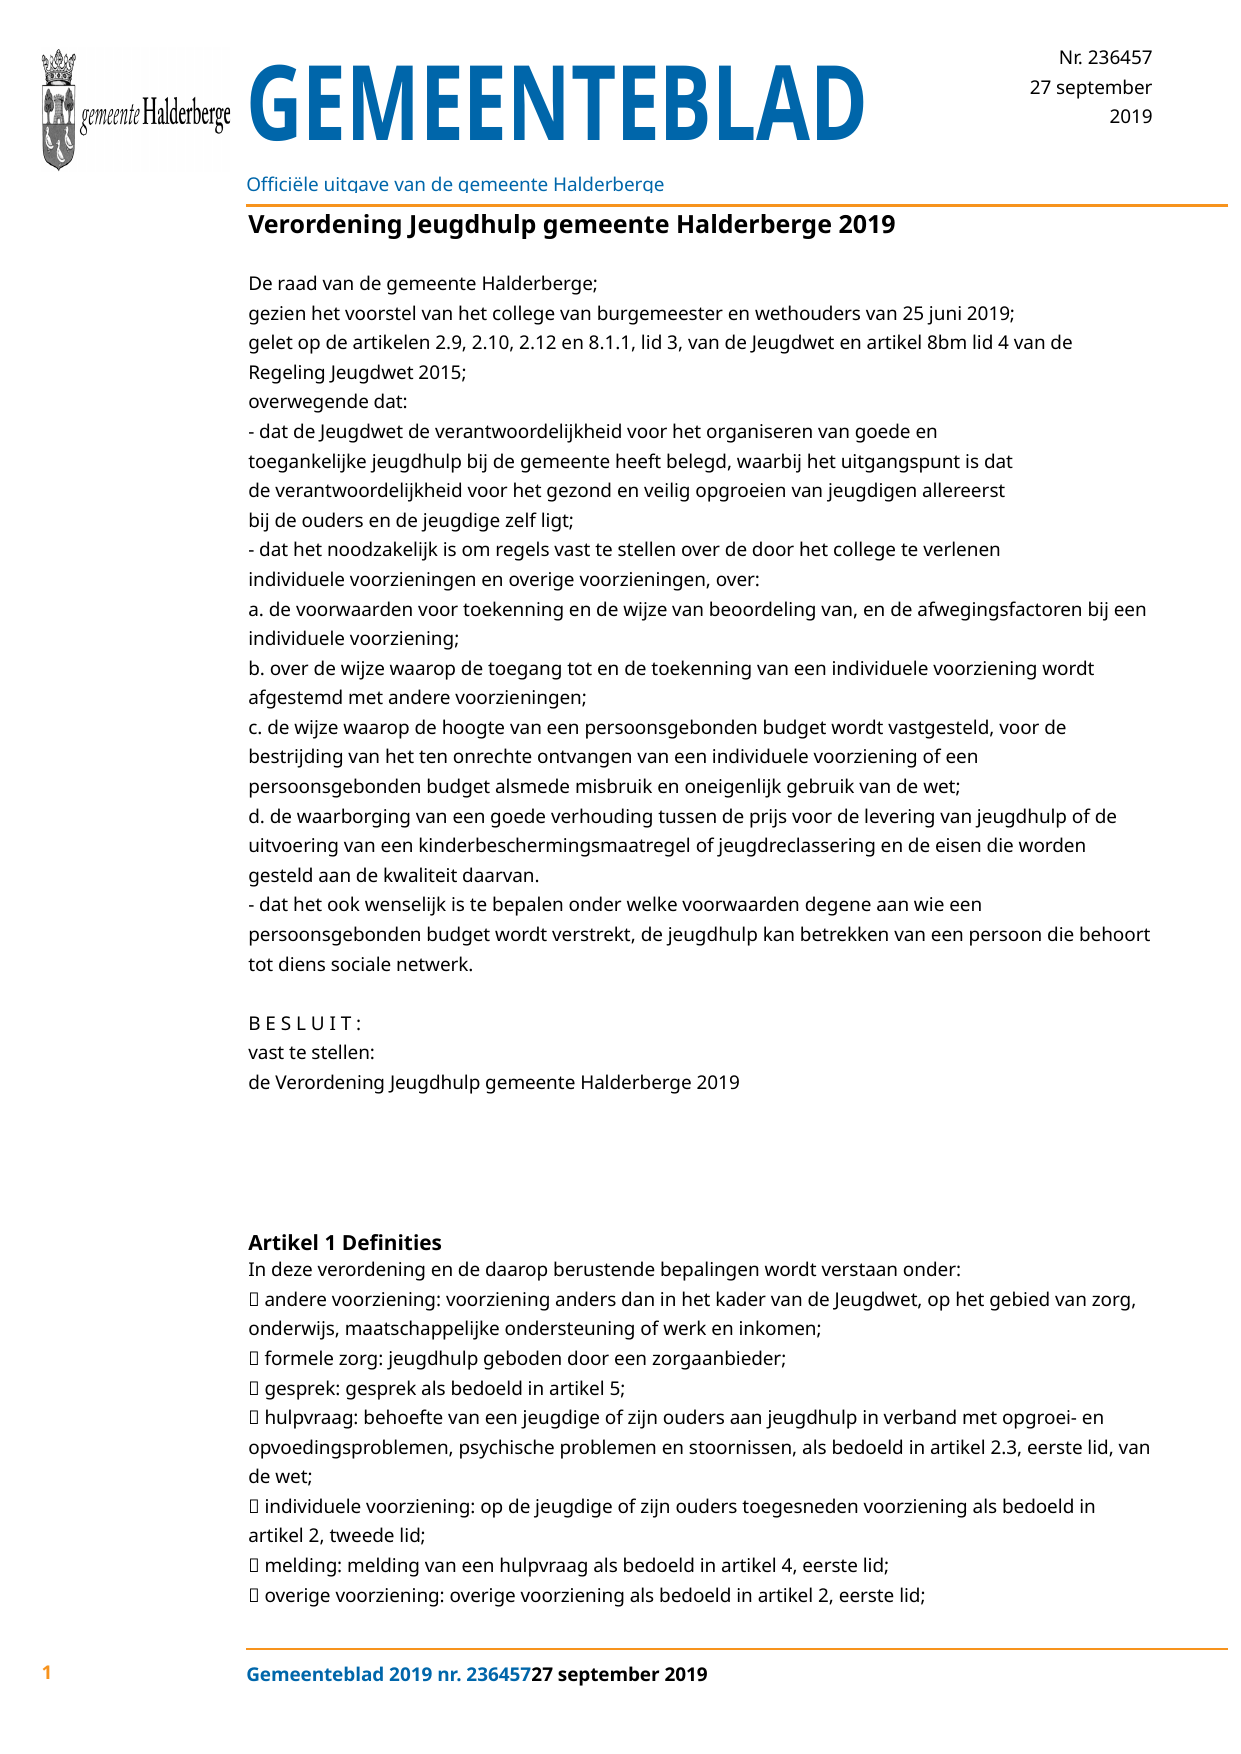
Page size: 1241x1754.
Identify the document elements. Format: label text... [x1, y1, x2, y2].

text B E S L U I T : [248, 1010, 1152, 1036]
text de verantwoordelijkheid voor het gezond en veilig opgroeien van jeugdigen allereerst [248, 477, 1152, 503]
text De raad van de gemeente Halderberge; [248, 270, 1152, 296]
text - dat het ook wenselijk is te bepalen onder welke voorwaarden degene aan wie een persoonsgebonden budget wordt verstrekt, de jeugdhulp kan betrekken van een persoon die behoort tot diens sociale netwerk. [248, 892, 1152, 976]
text  andere voorziening: voorziening anders dan in het kader van de Jeugdwet, op het gebied van zorg, onderwijs, maatschappelijke ondersteuning of werk en inkomen; [248, 1286, 1152, 1341]
text In deze verordening en de daarop berustende bepalingen wordt verstaan onder: [248, 1256, 1152, 1282]
text Artikel 1 Definities [248, 1228, 1152, 1256]
text  gesprek: gesprek als bedoeld in artikel 5; [248, 1375, 1152, 1400]
text gezien het voorstel van het college van burgemeester en wethouders van 25 juni 2019; [248, 300, 1152, 326]
text  overige voorziening: overige voorziening als bedoeld in artikel 2, eerste lid; [248, 1582, 1152, 1607]
text individuele voorzieningen en overige voorzieningen, over: [248, 566, 1152, 592]
text  formele zorg: jeugdhulp geboden door een zorgaanbieder; [248, 1345, 1152, 1371]
picture [41, 47, 231, 172]
text toegankelijke jeugdhulp bij de gemeente heeft belegd, waarbij het uitgangspunt is dat [248, 448, 1152, 473]
text c. de wijze waarop de hoogte van een persoonsgebonden budget wordt vastgesteld, voor de bestrijding van het ten onrechte ontvangen van een individuele voorziening of een persoonsgebonden budget alsmede misbruik en oneigenlijk gebruik van de wet; [248, 714, 1152, 799]
text  melding: melding van een hulpvraag als bedoeld in artikel 4, eerste lid; [248, 1552, 1152, 1578]
text bij de ouders en de jeugdige zelf ligt; [248, 507, 1152, 533]
text vast te stellen: [248, 1039, 1152, 1065]
text - dat het noodzakelijk is om regels vast te stellen over de door het college te verlenen [248, 537, 1152, 562]
text b. over de wijze waarop de toegang tot en de toekenning van een individuele voorziening wordt afgestemd met andere voorzieningen; [248, 655, 1152, 710]
text a. de voorwaarden voor toekenning en de wijze van beoordeling van, en de afwegingsfactoren bij een individuele voorziening; [248, 596, 1152, 651]
text  individuele voorziening: op de jeugdige of zijn ouders toegesneden voorziening als bedoeld in artikel 2, tweede lid; [248, 1493, 1152, 1548]
text gelet op de artikelen 2.9, 2.10, 2.12 en 8.1.1, lid 3, van de Jeugdwet en artikel 8bm lid 4 van de Regeling Jeugdwet 2015; [248, 329, 1152, 385]
text d. de waarborging van een goede verhouding tussen de prijs voor de levering van jeugdhulp of de uitvoering van een kinderbeschermingsmaatregel of jeugdreclassering en de eisen die worden gesteld aan de kwaliteit daarvan. [248, 803, 1152, 888]
text de Verordening Jeugdhulp gemeente Halderberge 2019 [248, 1069, 1152, 1095]
text overwegende dat: [248, 389, 1152, 414]
text - dat de Jeugdwet de verantwoordelijkheid voor het organiseren van goede en [248, 418, 1152, 444]
text Verordening Jeugdhulp gemeente Halderberge 2019 [248, 207, 1152, 241]
text  hulpvraag: behoefte van een jeugdige of zijn ouders aan jeugdhulp in verband met opgroei- en opvoedingsproblemen, psychische problemen en stoornissen, als bedoeld in artikel 2.3, eerste lid, van de wet; [248, 1404, 1152, 1489]
